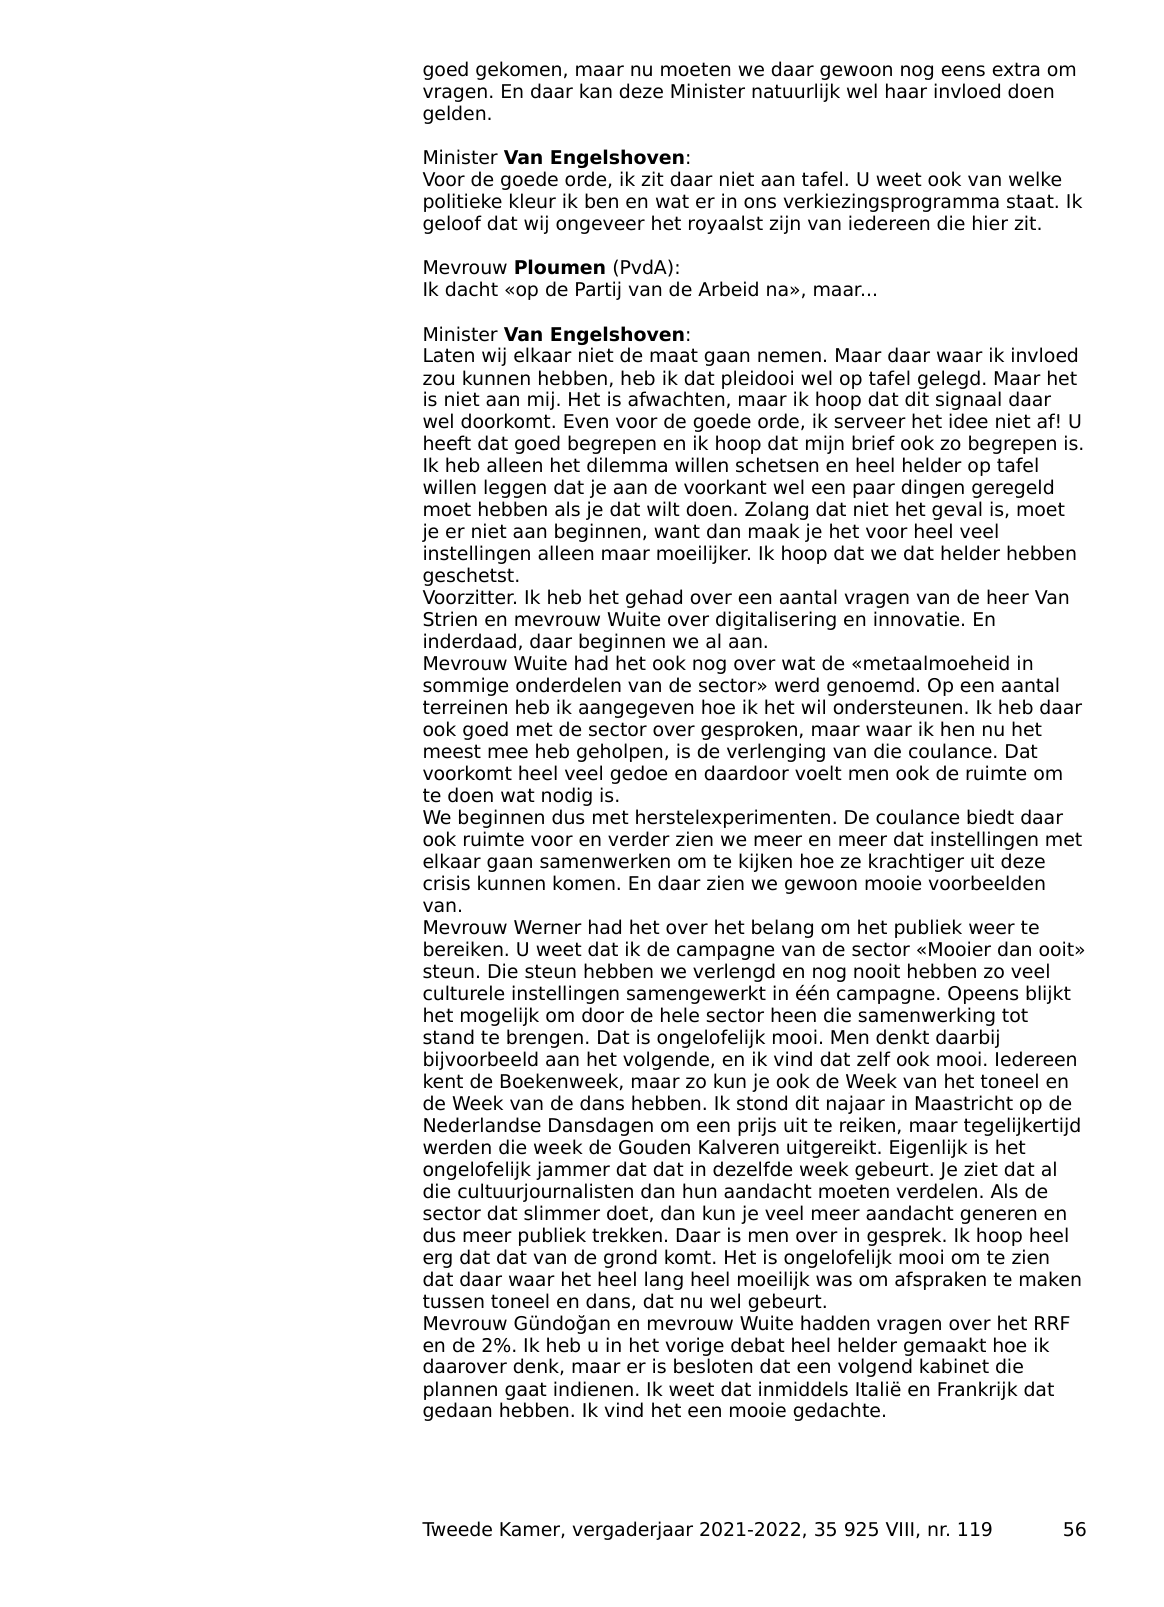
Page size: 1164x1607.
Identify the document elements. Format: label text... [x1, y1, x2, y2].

text Mevrouw Werner had het over het belang om het publiek weer te bereiken. U weet dat ik de campagne van de sector «Mooier dan ooit» steun. Die steun hebben we verlengd en nog nooit hebben zo veel culturele instellingen samengewerkt in één campagne. Opeens blijkt het mogelijk om door de hele sector heen die samenwerking tot stand te brengen. Dat is ongelofelijk mooi. Men denkt daarbij bijvoorbeeld aan het volgende, en ik vind dat zelf ook mooi. Iedereen kent de Boekenweek, maar zo kun je ook de Week van het toneel en de Week van de dans hebben. Ik stond dit najaar in Maastricht op de Nederlandse Dansdagen om een prijs uit te reiken, maar tegelijkertijd werden die week de Gouden Kalveren uitgereikt. Eigenlijk is het ongelofelijk jammer dat dat in dezelfde week gebeurt. Je ziet dat al die cultuurjournalisten dan hun aandacht moeten verdelen. Als de sector dat slimmer doet, dan kun je veel meer aandacht generen en dus meer publiek trekken. Daar is men over in gesprek. Ik hoop heel erg dat dat van de grond komt. Het is ongelofelijk mooi om te zien dat daar waar het heel lang heel moeilijk was om afspraken te maken tussen toneel en dans, dat nu wel gebeurt. [422, 917, 1087, 1312]
text Voor de goede orde, ik zit daar niet aan tafel. U weet ook van welke politieke kleur ik ben en wat er in ons verkiezingsprogramma staat. Ik geloof dat wij ongeveer het royaalst zijn van iedereen die hier zit. [422, 169, 1087, 235]
text Mevrouw Wuite had het ook nog over wat de «metaalmoeheid in sommige onderdelen van de sector» werd genoemd. Op een aantal terreinen heb ik aangegeven hoe ik het wil ondersteunen. Ik heb daar ook goed met de sector over gesproken, maar waar ik hen nu het meest mee heb geholpen, is de verlenging van die coulance. Dat voorkomt heel veel gedoe en daardoor voelt men ook de ruimte om te doen wat nodig is. [422, 653, 1087, 807]
text We beginnen dus met herstelexperimenten. De coulance biedt daar ook ruimte voor en verder zien we meer en meer dat instellingen met elkaar gaan samenwerken om te kijken hoe ze krachtiger uit deze crisis kunnen komen. En daar zien we gewoon mooie voorbeelden van. [422, 807, 1087, 917]
text Minister Van Engelshoven: [422, 147, 1087, 169]
text Laten wij elkaar niet de maat gaan nemen. Maar daar waar ik invloed zou kunnen hebben, heb ik dat pleidooi wel op tafel gelegd. Maar het is niet aan mij. Het is afwachten, maar ik hoop dat dit signaal daar wel doorkomt. Even voor de goede orde, ik serveer het idee niet af! U heeft dat goed begrepen en ik hoop dat mijn brief ook zo begrepen is. Ik heb alleen het dilemma willen schetsen en heel helder op tafel willen leggen dat je aan de voorkant wel een paar dingen geregeld moet hebben als je dat wilt doen. Zolang dat niet het geval is, moet je er niet aan beginnen, want dan maak je het voor heel veel instellingen alleen maar moeilijker. Ik hoop dat we dat helder hebben geschetst. [422, 345, 1087, 587]
text Mevrouw Ploumen (PvdA): [422, 257, 1087, 279]
text goed gekomen, maar nu moeten we daar gewoon nog eens extra om vragen. En daar kan deze Minister natuurlijk wel haar invloed doen gelden. [422, 59, 1087, 125]
text Ik dacht «op de Partij van de Arbeid na», maar... [422, 279, 1087, 301]
text Voorzitter. Ik heb het gehad over een aantal vragen van de heer Van Strien en mevrouw Wuite over digitalisering en innovatie. En inderdaad, daar beginnen we al aan. [422, 587, 1087, 653]
text Minister Van Engelshoven: [422, 323, 1087, 345]
text Mevrouw Gündoğan en mevrouw Wuite hadden vragen over het RRF en de 2%. Ik heb u in het vorige debat heel helder gemaakt hoe ik daarover denk, maar er is besloten dat een volgend kabinet die plannen gaat indienen. Ik weet dat inmiddels Italië en Frankrijk dat gedaan hebben. Ik vind het een mooie gedachte. [422, 1312, 1087, 1422]
